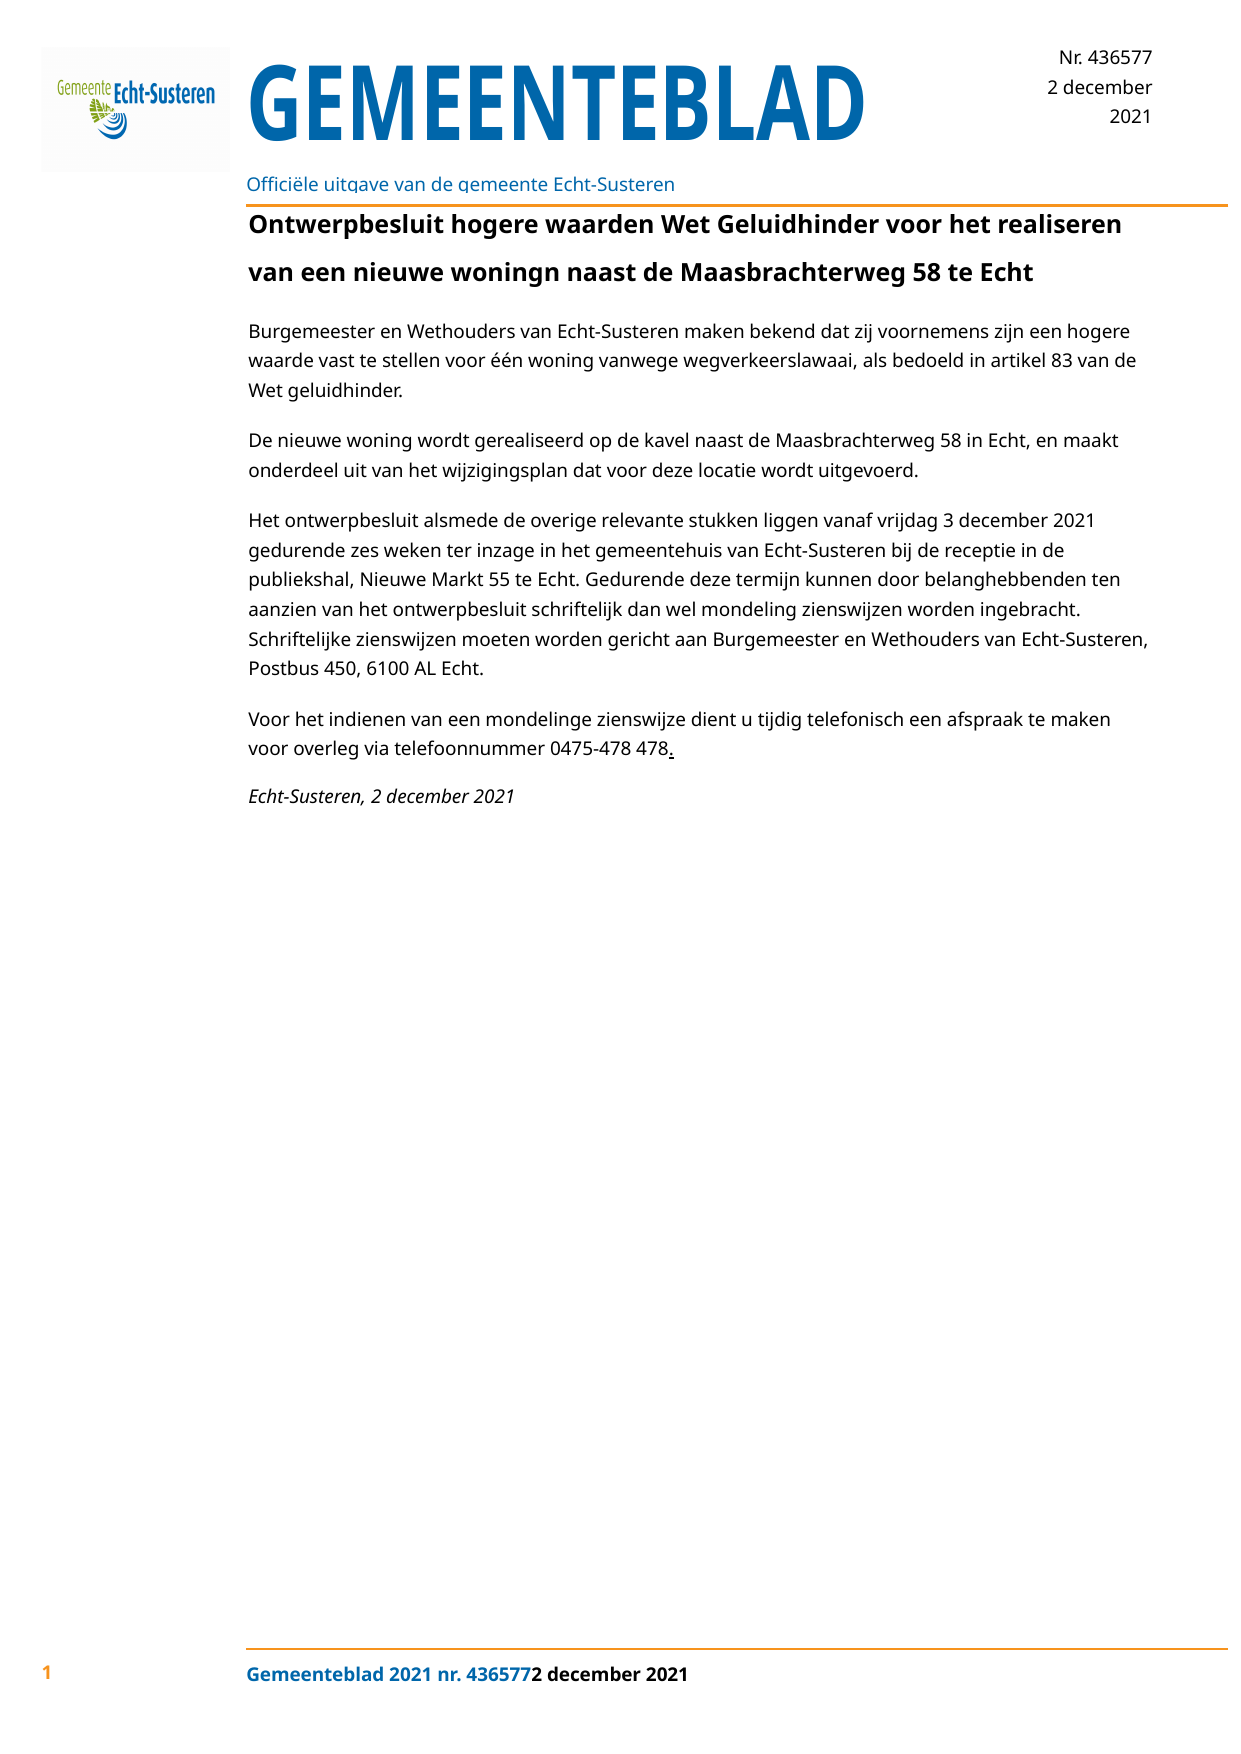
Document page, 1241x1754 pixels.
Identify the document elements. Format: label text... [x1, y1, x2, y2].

text Burgemeester en Wethouders van Echt-Susteren maken bekend dat zij voornemens zijn een hogere waarde vast te stellen voor één woning vanwege wegverkeerslawaai, als bedoeld in artikel 83 van de Wet geluidhinder. [248, 318, 1152, 403]
text De nieuwe woning wordt gerealiseerd op de kavel naast de Maasbrachterweg 58 in Echt, en maakt onderdeel uit van het wijzigingsplan dat voor deze locatie wordt uitgevoerd. [248, 427, 1152, 483]
text Echt-Susteren, 2 december 2021 [248, 783, 1152, 809]
text Het ontwerpbesluit alsmede de overige relevante stukken liggen vanaf vrijdag 3 december 2021 gedurende zes weken ter inzage in het gemeentehuis van Echt-Susteren bij de receptie in de publiekshal, Nieuwe Markt 55 te Echt. Gedurende deze termijn kunnen door belanghebbenden ten aanzien van het ontwerpbesluit schriftelijk dan wel mondeling zienswijzen worden ingebracht. Schriftelijke zienswijzen moeten worden gericht aan Burgemeester en Wethouders van Echt-Susteren, Postbus 450, 6100 AL Echt. [248, 507, 1152, 681]
text Ontwerpbesluit hogere waarden Wet Geluidhinder voor het realiseren van een nieuwe woningn naast de Maasbrachterweg 58 te Echt [248, 207, 1152, 288]
picture [41, 47, 231, 172]
text Voor het indienen van een mondelinge zienswijze dient u tijdig telefonisch een afspraak te maken voor overleg via telefoonnummer 0475-478 478. [248, 706, 1152, 761]
